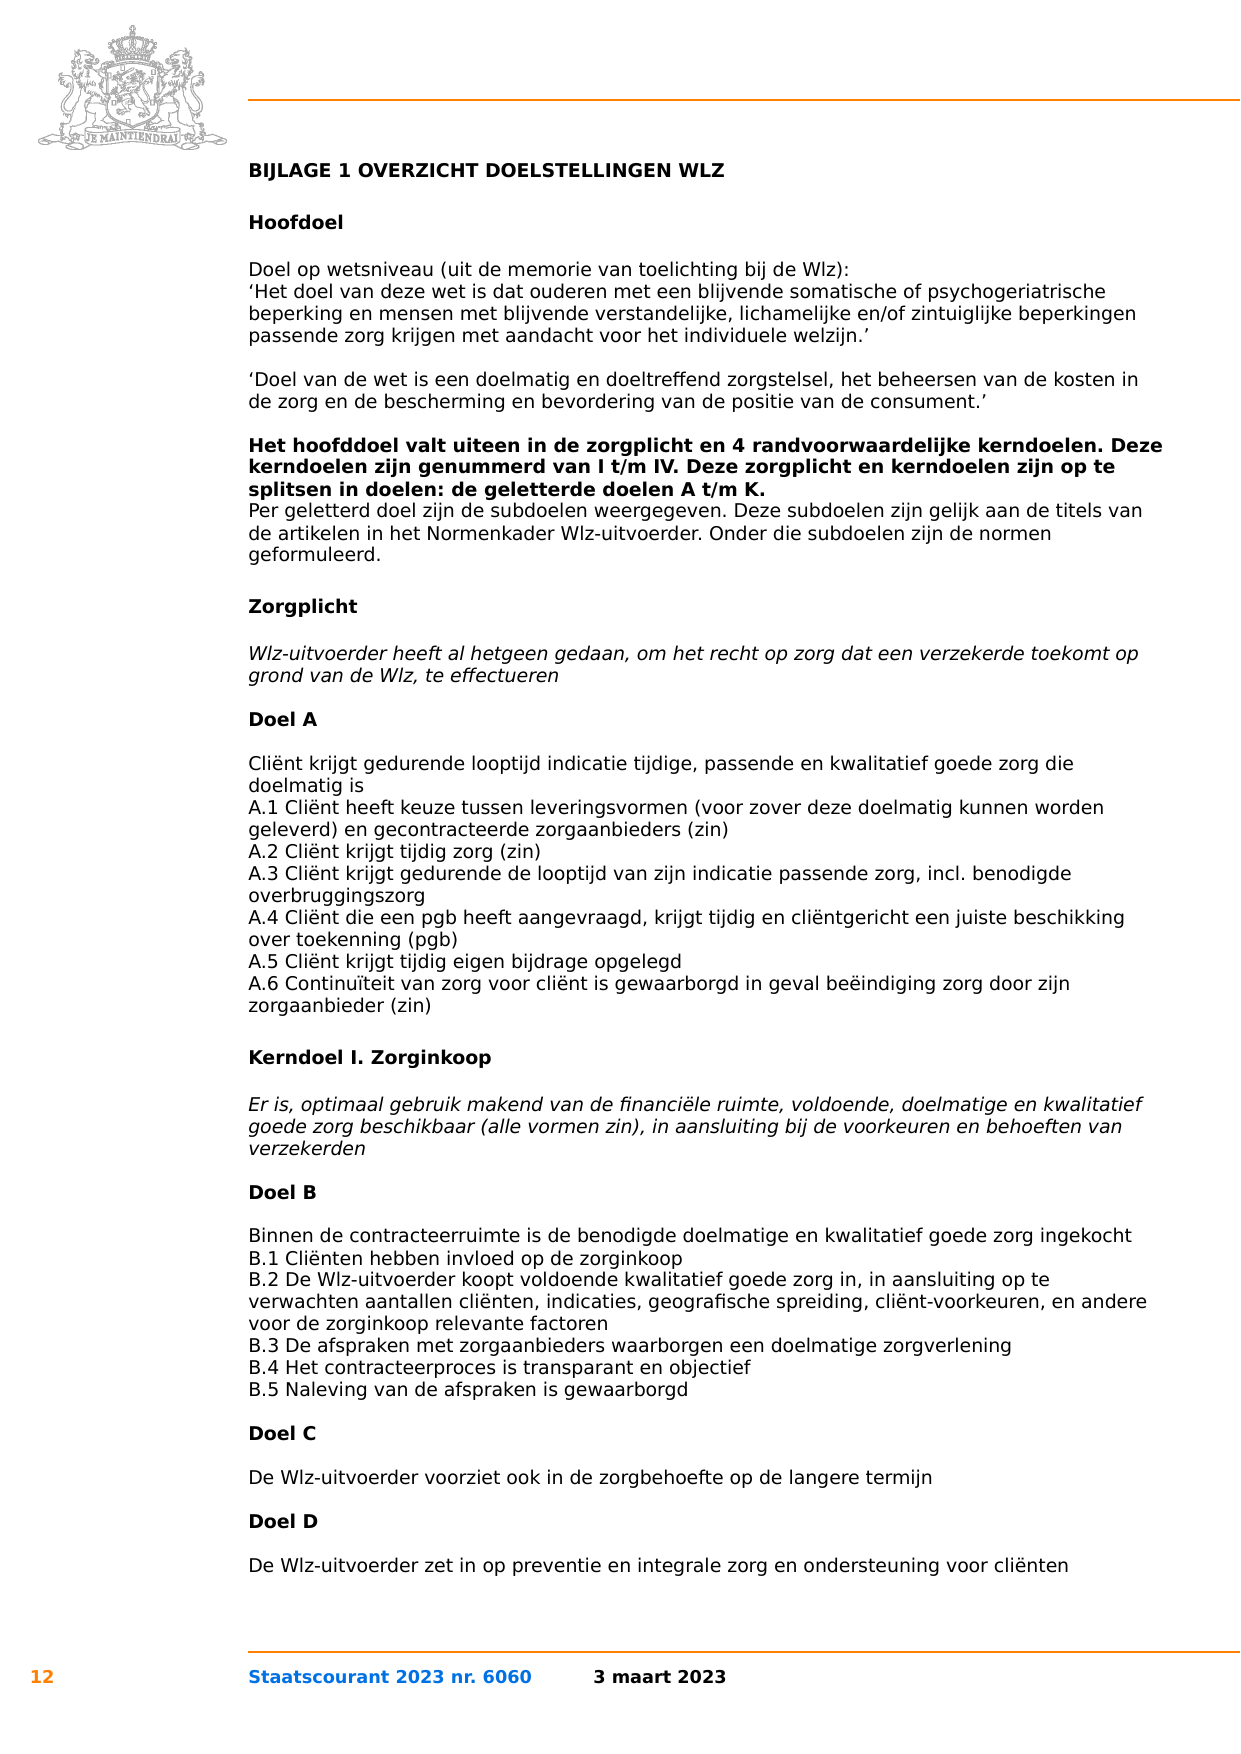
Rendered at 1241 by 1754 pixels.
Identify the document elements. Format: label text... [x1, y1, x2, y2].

text De Wlz-uitvoerder zet in op preventie en integrale zorg en ondersteuning voor cliënten [248, 1555, 1163, 1577]
text A.4 Cliënt die een pgb heeft aangevraagd, krijgt tijdig en cliëntgericht een juiste beschikking over toekenning (pgb) [248, 907, 1163, 951]
subtitle BIJLAGE 1 OVERZICHT DOELSTELLINGEN WLZ [248, 160, 1163, 182]
text Er is, optimaal gebruik makend van de financiële ruimte, voldoende, doelmatige en kwalitatief goede zorg beschikbaar (alle vormen zin), in aansluiting bij de voorkeuren en behoeften van verzekerden [248, 1094, 1163, 1160]
text De Wlz-uitvoerder voorziet ook in de zorgbehoefte op de langere termijn [248, 1467, 1163, 1489]
text Per geletterd doel zijn de subdoelen weergegeven. Deze subdoelen zijn gelijk aan de titels van de artikelen in het Normenkader Wlz-uitvoerder. Onder die subdoelen zijn de normen geformuleerd. [248, 500, 1163, 566]
text ‘Het doel van deze wet is dat ouderen met een blijvende somatische of psychogeriatrische beperking en mensen met blijvende verstandelijke, lichamelijke en/of zintuiglijke beperkingen passende zorg krijgen met aandacht voor het individuele welzijn.’ [248, 281, 1163, 347]
subtitle Doel C [248, 1423, 1163, 1445]
text A.3 Cliënt krijgt gedurende de looptijd van zijn indicatie passende zorg, incl. benodigde overbruggingszorg [248, 863, 1163, 907]
text A.2 Cliënt krijgt tijdig zorg (zin) [248, 841, 1163, 863]
text B.4 Het contracteerproces is transparant en objectief [248, 1357, 1163, 1379]
text A.1 Cliënt heeft keuze tussen leveringsvormen (voor zover deze doelmatig kunnen worden geleverd) en gecontracteerde zorgaanbieders (zin) [248, 797, 1163, 841]
text B.5 Naleving van de afspraken is gewaarborgd [248, 1379, 1163, 1401]
text B.3 De afspraken met zorgaanbieders waarborgen een doelmatige zorgverlening [248, 1335, 1163, 1357]
text Het hoofddoel valt uiteen in de zorgplicht en 4 randvoorwaardelijke kerndoelen. Deze kerndoelen zijn genummerd van I t/m IV. Deze zorgplicht en kerndoelen zijn op te splitsen in doelen: de geletterde doelen A t/m K. [248, 434, 1163, 500]
picture [38, 25, 227, 150]
text A.6 Continuïteit van zorg voor cliënt is gewaarborgd in geval beëindiging zorg door zijn zorgaanbieder (zin) [248, 973, 1163, 1017]
text Cliënt krijgt gedurende looptijd indicatie tijdige, passende en kwalitatief goede zorg die doelmatig is [248, 753, 1163, 797]
subtitle Zorgplicht [248, 596, 1163, 618]
text Binnen de contracteerruimte is de benodigde doelmatige en kwalitatief goede zorg ingekocht [248, 1225, 1163, 1247]
subtitle Doel D [248, 1511, 1163, 1533]
subtitle Kerndoel I. Zorginkoop [248, 1047, 1163, 1069]
subtitle Doel A [248, 709, 1163, 731]
text B.1 Cliënten hebben invloed op de zorginkoop [248, 1247, 1163, 1269]
subtitle Doel B [248, 1182, 1163, 1203]
text Doel op wetsniveau (uit de memorie van toelichting bij de Wlz): [248, 259, 1163, 281]
subtitle Hoofdoel [248, 212, 1163, 234]
text B.2 De Wlz-uitvoerder koopt voldoende kwalitatief goede zorg in, in aansluiting op te verwachten aantallen cliënten, indicaties, geografische spreiding, cliënt-voorkeuren, en andere voor de zorginkoop relevante factoren [248, 1269, 1163, 1335]
text ‘Doel van de wet is een doelmatig en doeltreffend zorgstelsel, het beheersen van de kosten in de zorg en de bescherming en bevordering van de positie van de consument.’ [248, 369, 1163, 413]
text Wlz-uitvoerder heeft al hetgeen gedaan, om het recht op zorg dat een verzekerde toekomt op grond van de Wlz, te effectueren [248, 643, 1163, 687]
text A.5 Cliënt krijgt tijdig eigen bijdrage opgelegd [248, 951, 1163, 973]
